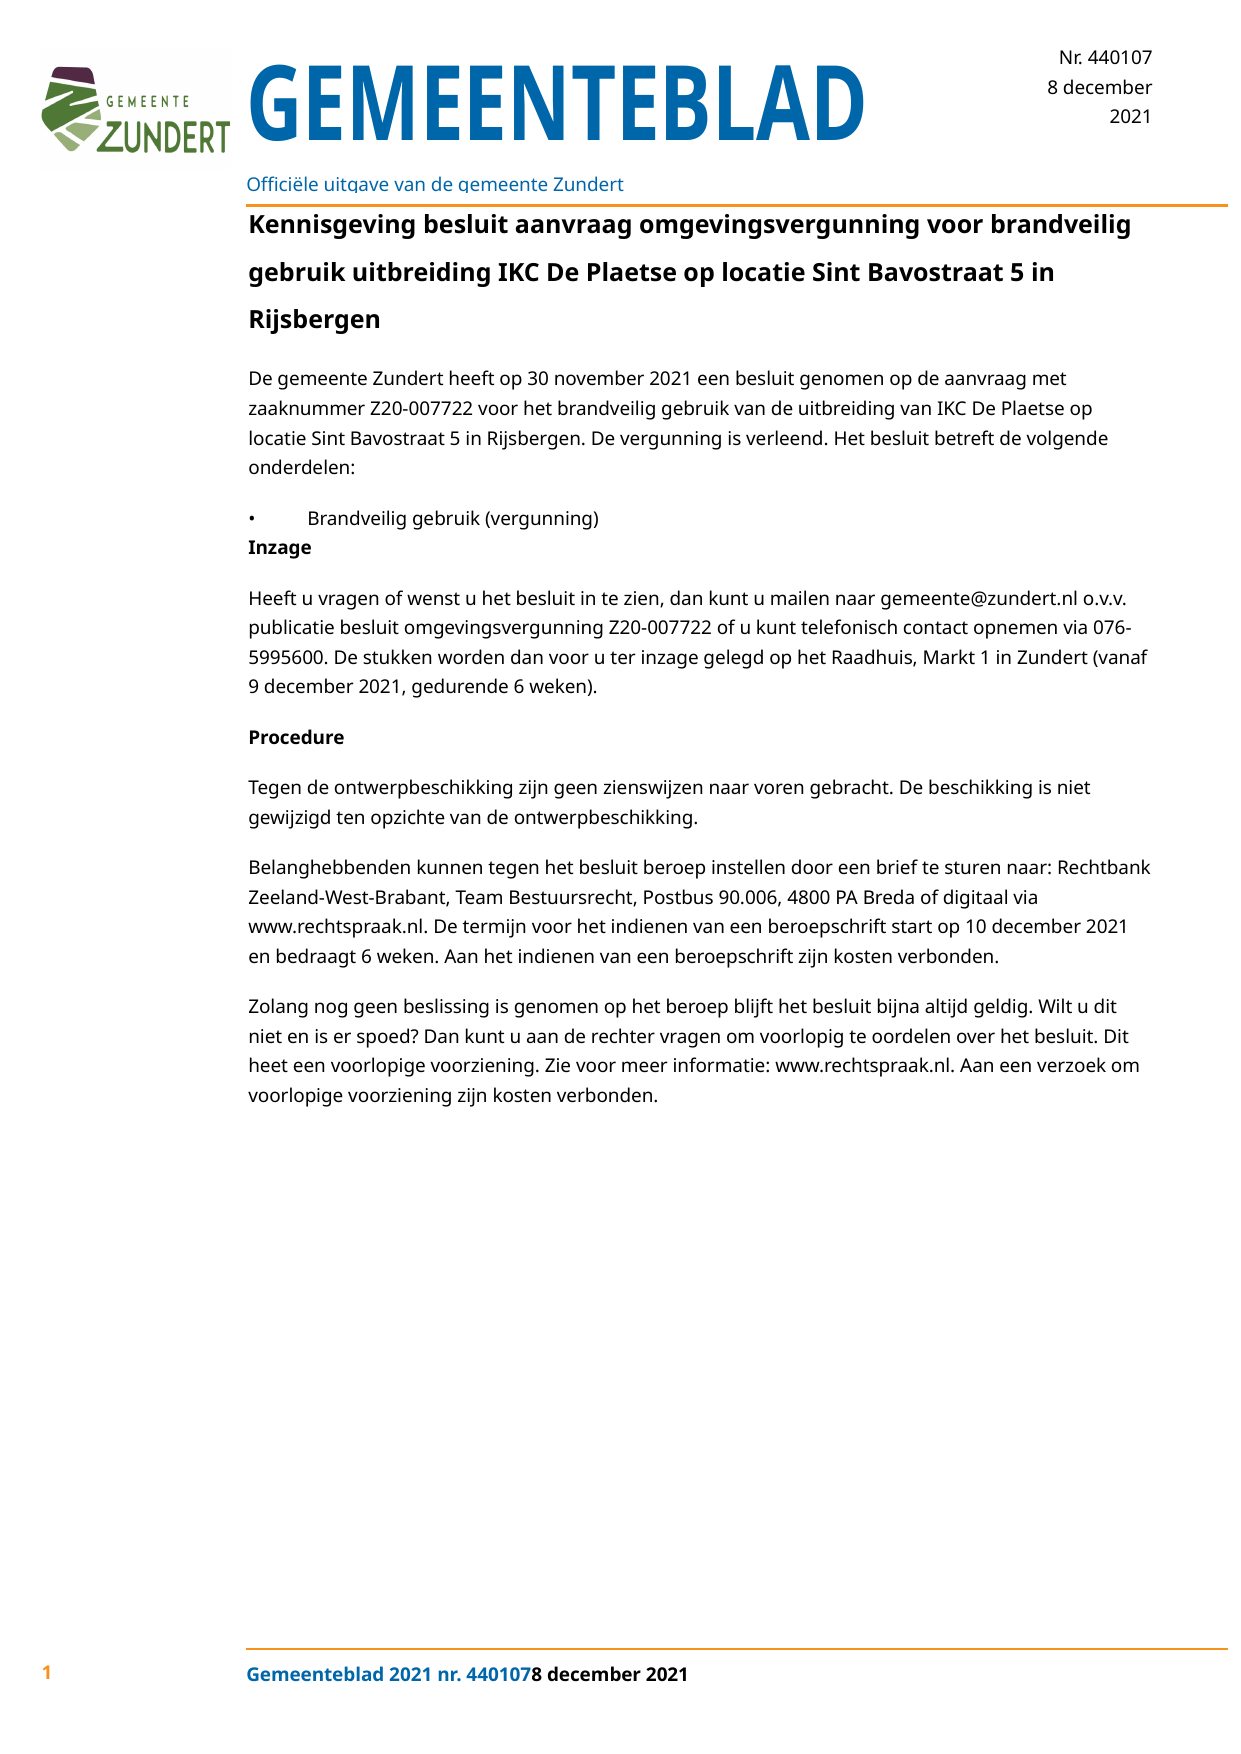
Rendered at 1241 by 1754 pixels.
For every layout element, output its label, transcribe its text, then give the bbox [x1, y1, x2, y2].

text Heeft u vragen of wenst u het besluit in te zien, dan kunt u mailen naar gemeente@zundert.nl o.v.v. publicatie besluit omgevingsvergunning Z20-007722 of u kunt telefonisch contact opnemen via 076-5995600. De stukken worden dan voor u ter inzage gelegd op het Raadhuis, Markt 1 in Zundert (vanaf 9 december 2021, gedurende 6 weken). [248, 585, 1152, 699]
picture [41, 47, 231, 172]
text Inzage [248, 534, 1152, 560]
text De gemeente Zundert heeft op 30 november 2021 een besluit genomen op de aanvraag met zaaknummer Z20-007722 voor het brandveilig gebruik van de uitbreiding van IKC De Plaetse op locatie Sint Bavostraat 5 in Rijsbergen. De vergunning is verleend. Het besluit betreft de volgende onderdelen: [248, 366, 1152, 480]
text Tegen de ontwerpbeschikking zijn geen zienswijzen naar voren gebracht. De beschikking is niet gewijzigd ten opzichte van de ontwerpbeschikking. [248, 774, 1152, 829]
text Zolang nog geen beslissing is genomen op het beroep blijft het besluit bijna altijd geldig. Wilt u dit niet en is er spoed? Dan kunt u aan de rechter vragen om voorlopig te oordelen over het besluit. Dit heet een voorlopige voorziening. Zie voor meer informatie: www.rechtspraak.nl. Aan een verzoek om voorlopige voorziening zijn kosten verbonden. [248, 993, 1152, 1108]
text Belanghebbenden kunnen tegen het besluit beroep instellen door een brief te sturen naar: Rechtbank Zeeland-West-Brabant, Team Bestuursrecht, Postbus 90.006, 4800 PA Breda of digitaal via www.rechtspraak.nl. De termijn voor het indienen van een beroepschrift start op 10 december 2021 en bedraagt 6 weken. Aan het indienen van een beroepschrift zijn kosten verbonden. [248, 854, 1152, 969]
text Procedure [248, 724, 1152, 749]
list Brandveilig gebruik (vergunning) [248, 505, 1152, 530]
text Kennisgeving besluit aanvraag omgevingsvergunning voor brandveilig gebruik uitbreiding IKC De Plaetse op locatie Sint Bavostraat 5 in Rijsbergen [248, 207, 1152, 336]
